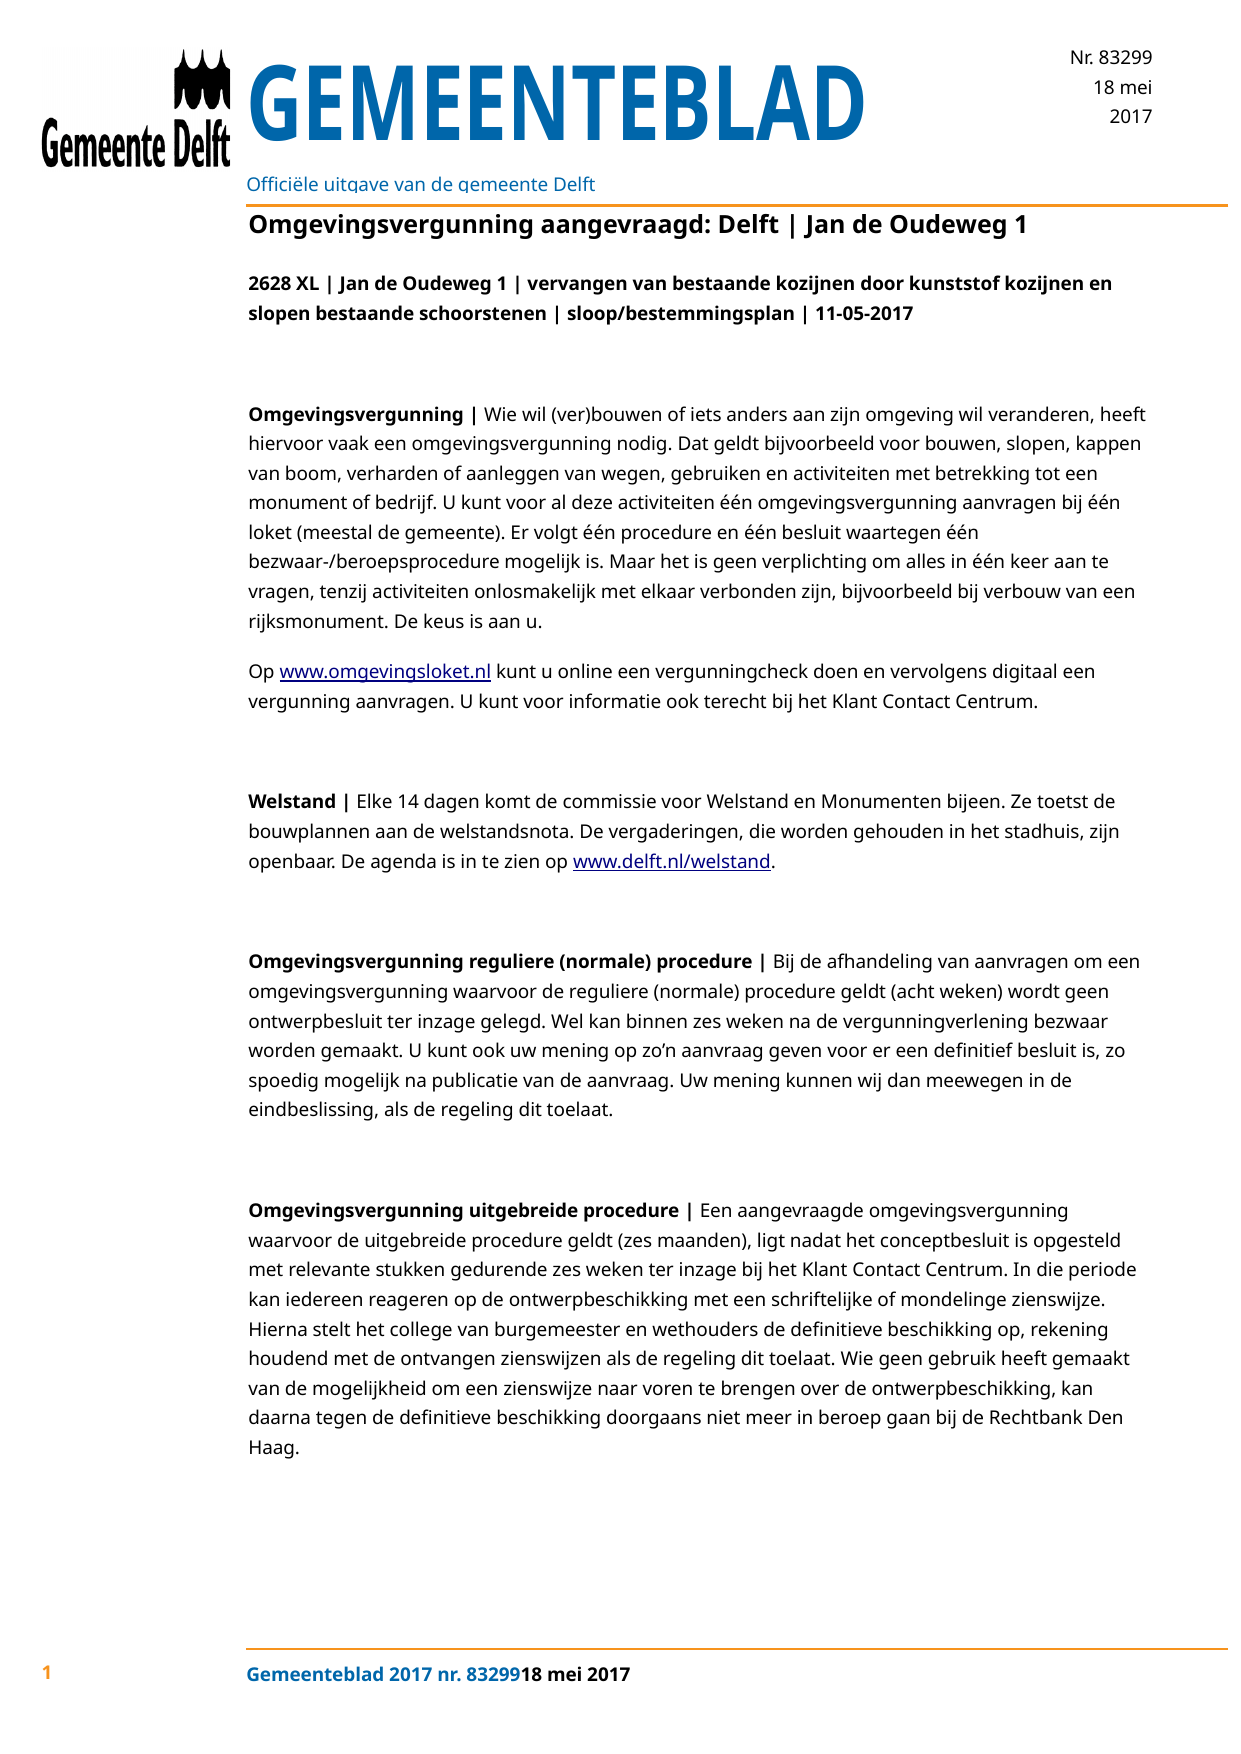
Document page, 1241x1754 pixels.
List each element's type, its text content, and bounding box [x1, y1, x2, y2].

text Op www.omgevingsloket.nl kunt u online een vergunningcheck doen en vervolgens digitaal een vergunning aanvragen. U kunt voor informatie ook terecht bij het Klant Contact Centrum. [248, 658, 1152, 713]
text Omgevingsvergunning aangevraagd: Delft | Jan de Oudeweg 1 [248, 207, 1152, 241]
picture [41, 47, 231, 172]
text Omgevingsvergunning | Wie wil (ver)bouwen of iets anders aan zijn omgeving wil veranderen, heeft hiervoor vaak een omgevingsvergunning nodig. Dat geldt bijvoorbeeld voor bouwen, slopen, kappen van boom, verharden of aanleggen van wegen, gebruiken en activiteiten met betrekking tot een monument of bedrijf. U kunt voor al deze activiteiten één omgevingsvergunning aanvragen bij één loket (meestal de gemeente). Er volgt één procedure en één besluit waartegen één bezwaar-/beroepsprocedure mogelijk is. Maar het is geen verplichting om alles in één keer aan te vragen, tenzij activiteiten onlosmakelijk met elkaar verbonden zijn, bijvoorbeeld bij verbouw van een rijksmonument. De keus is aan u. [248, 401, 1152, 633]
text Welstand | Elke 14 dagen komt de commissie voor Welstand en Monumenten bijeen. Ze toetst de bouwplannen aan de welstandsnota. De vergaderingen, die worden gehouden in het stadhuis, zijn openbaar. De agenda is in te zien op www.delft.nl/welstand. [248, 789, 1152, 873]
text Omgevingsvergunning reguliere (normale) procedure | Bij de afhandeling van aanvragen om een omgevingsvergunning waarvoor de reguliere (normale) procedure geldt (acht weken) wordt geen ontwerpbesluit ter inzage gelegd. Wel kan binnen zes weken na de vergunningverlening bezwaar worden gemaakt. U kunt ook uw mening op zo’n aanvraag geven voor er een definitief besluit is, zo spoedig mogelijk na publicatie van de aanvraag. Uw mening kunnen wij dan meewegen in de eindbeslissing, als de regeling dit toelaat. [248, 949, 1152, 1122]
text Omgevingsvergunning uitgebreide procedure | Een aangevraagde omgevingsvergunning waarvoor de uitgebreide procedure geldt (zes maanden), ligt nadat het conceptbesluit is opgesteld met relevante stukken gedurende zes weken ter inzage bij het Klant Contact Centrum. In die periode kan iedereen reageren op de ontwerpbeschikking met een schriftelijke of mondelinge zienswijze. Hierna stelt het college van burgemeester en wethouders de definitieve beschikking op, rekening houdend met de ontvangen zienswijzen als de regeling dit toelaat. Wie geen gebruik heeft gemaakt van de mogelijkheid om een zienswijze naar voren te brengen over de ontwerpbeschikking, kan daarna tegen de definitieve beschikking doorgaans niet meer in beroep gaan bij de Rechtbank Den Haag. [248, 1197, 1152, 1460]
text 2628 XL | Jan de Oudeweg 1 | vervangen van bestaande kozijnen door kunststof kozijnen en slopen bestaande schoorstenen | sloop/bestemmingsplan | 11-05-2017 [248, 270, 1152, 326]
